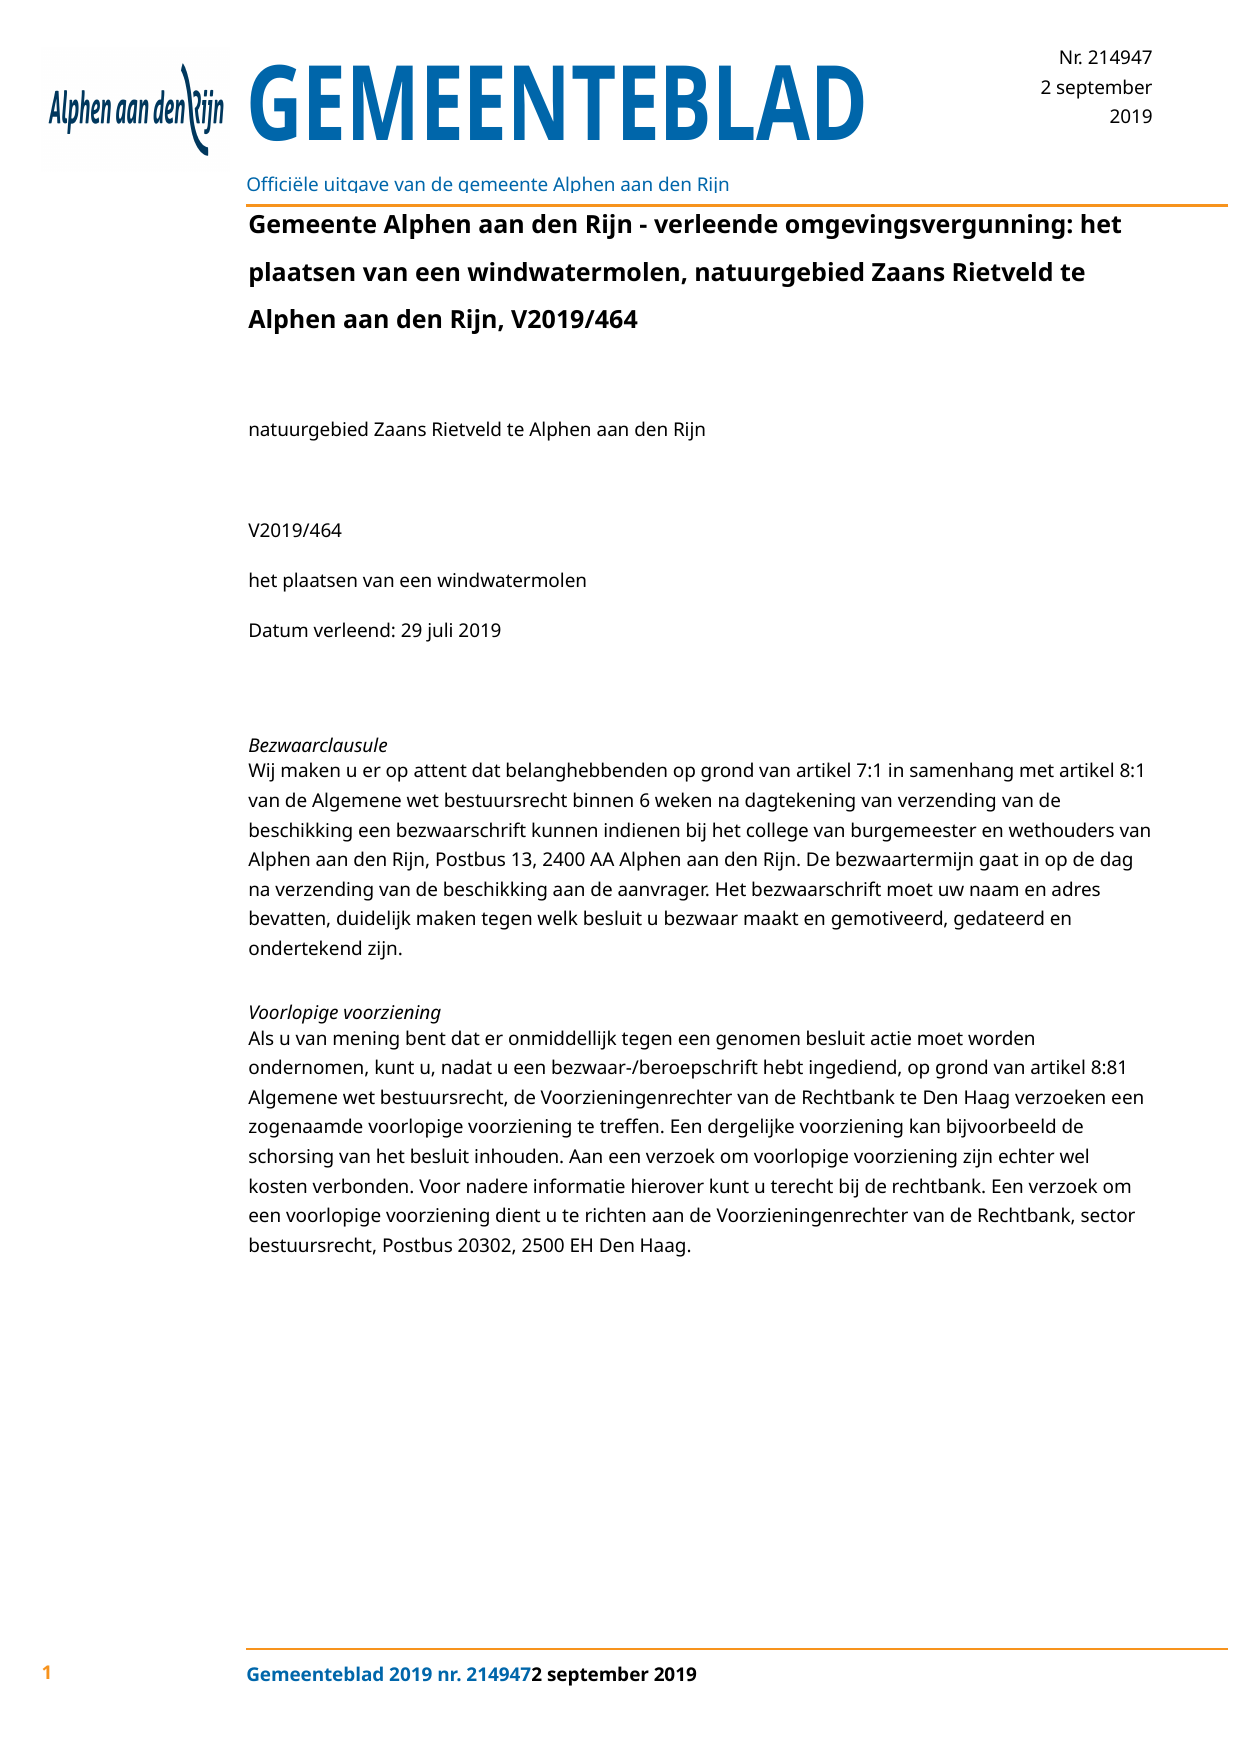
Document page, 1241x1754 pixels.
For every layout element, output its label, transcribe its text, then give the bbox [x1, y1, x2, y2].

text Wij maken u er op attent dat belanghebbenden op grond van artikel 7:1 in samenhang met artikel 8:1 van de Algemene wet bestuursrecht binnen 6 weken na dagtekening van verzending van de beschikking een bezwaarschrift kunnen indienen bij het college van burgemeester en wethouders van Alphen aan den Rijn, Postbus 13, 2400 AA Alphen aan den Rijn. De bezwaartermijn gaat in op de dag na verzending van de beschikking aan de aanvrager. Het bezwaarschrift moet uw naam en adres bevatten, duidelijk maken tegen welk besluit u bezwaar maakt en gemotiveerd, gedateerd en ondertekend zijn. [248, 758, 1152, 961]
text V2019/464 [248, 517, 1152, 542]
text het plaatsen van een windwatermolen [248, 567, 1152, 593]
text Datum verleend: 29 juli 2019 [248, 618, 1152, 643]
text Gemeente Alphen aan den Rijn - verleende omgevingsvergunning: het plaatsen van een windwatermolen, natuurgebied Zaans Rietveld te Alphen aan den Rijn, V2019/464 [248, 207, 1152, 336]
text Bezwaarclausule [248, 732, 1152, 758]
text Voorlopige voorziening [248, 999, 1152, 1025]
text Als u van mening bent dat er onmiddellijk tegen een genomen besluit actie moet worden ondernomen, kunt u, nadat u een bezwaar-/beroepschrift hebt ingediend, op grond van artikel 8:81 Algemene wet bestuursrecht, de Voorzieningenrechter van de Rechtbank te Den Haag verzoeken een zogenaamde voorlopige voorziening te treffen. Een dergelijke voorziening kan bijvoorbeeld de schorsing van het besluit inhouden. Aan een verzoek om voorlopige voorziening zijn echter wel kosten verbonden. Voor nadere informatie hierover kunt u terecht bij de rechtbank. Een verzoek om een voorlopige voorziening dient u te richten aan de Voorzieningenrechter van de Rechtbank, sector bestuursrecht, Postbus 20302, 2500 EH Den Haag. [248, 1025, 1152, 1258]
text natuurgebied Zaans Rietveld te Alphen aan den Rijn [248, 416, 1152, 442]
picture [41, 47, 231, 172]
